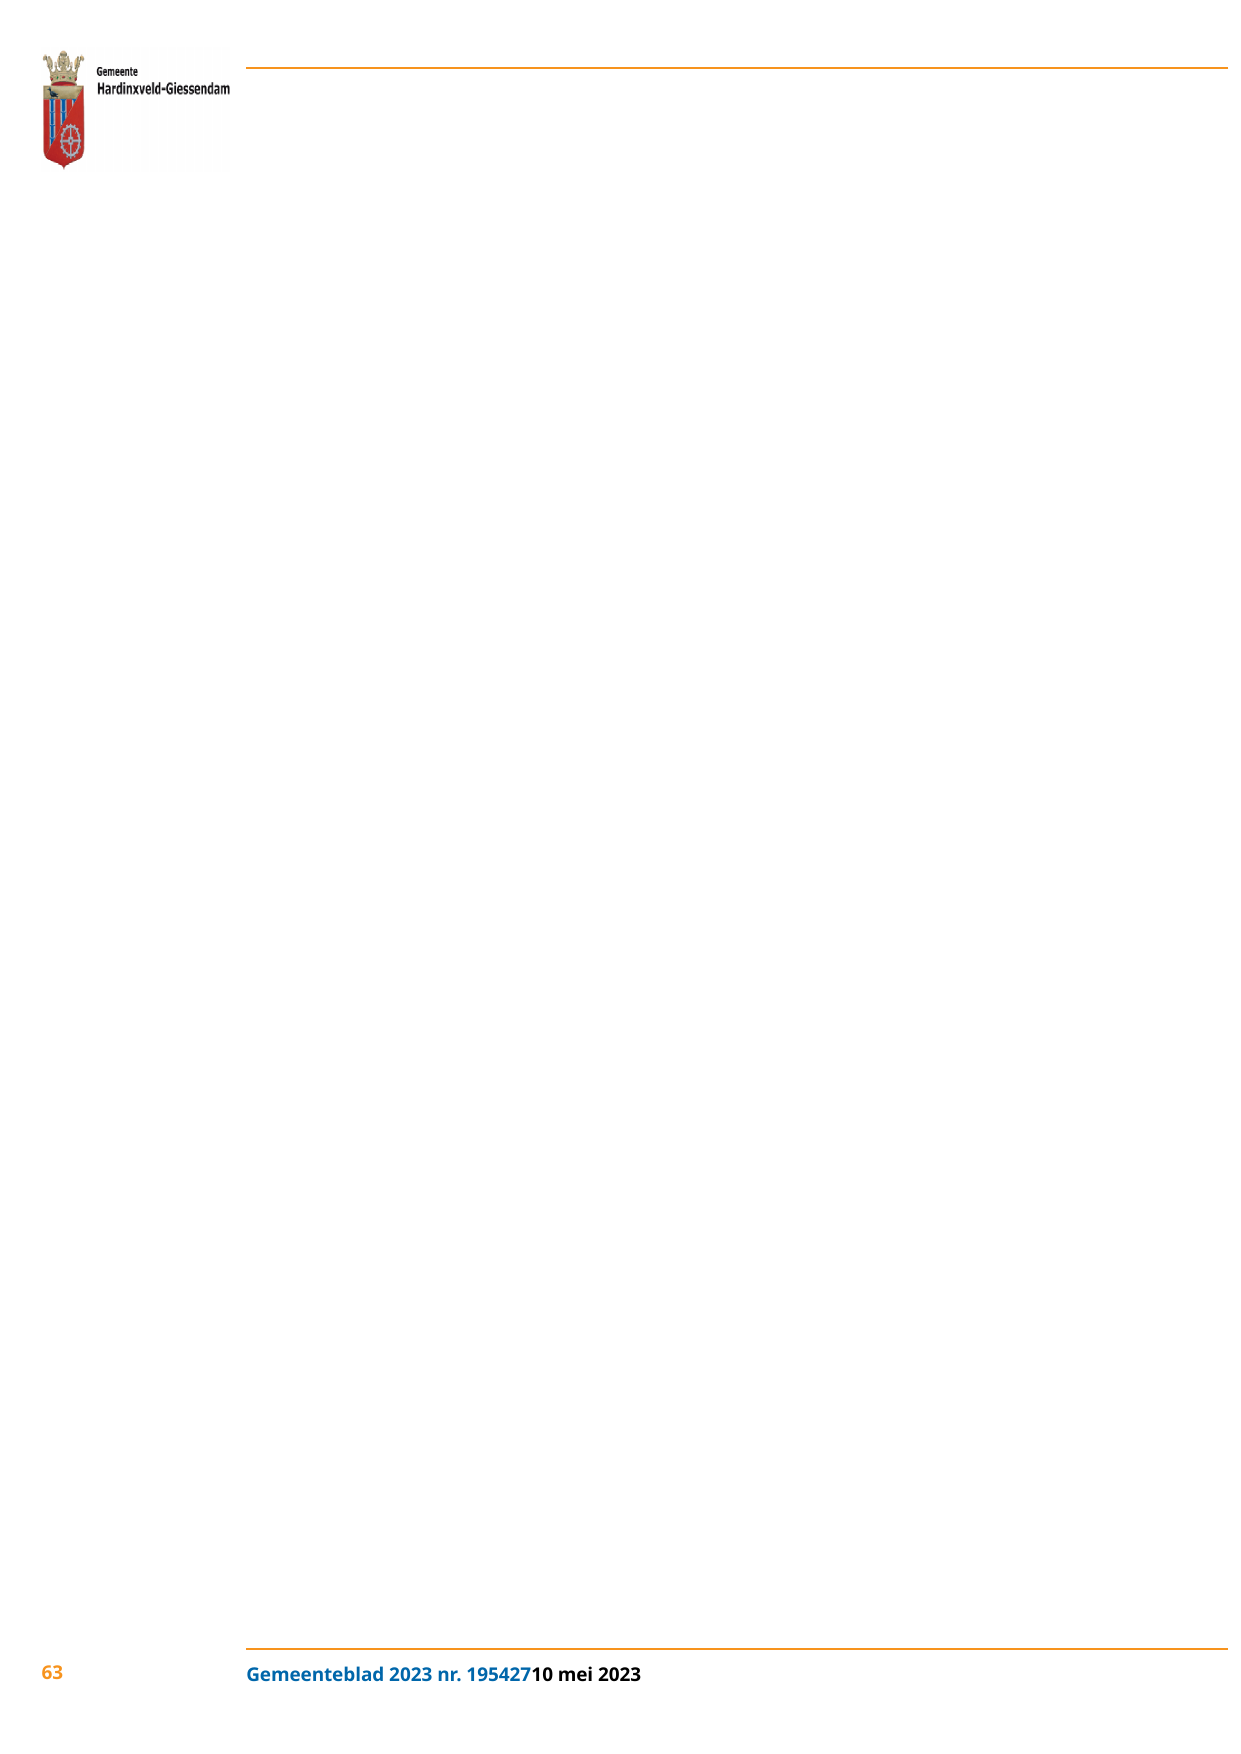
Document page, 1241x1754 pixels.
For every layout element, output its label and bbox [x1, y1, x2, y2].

picture [41, 47, 231, 172]
